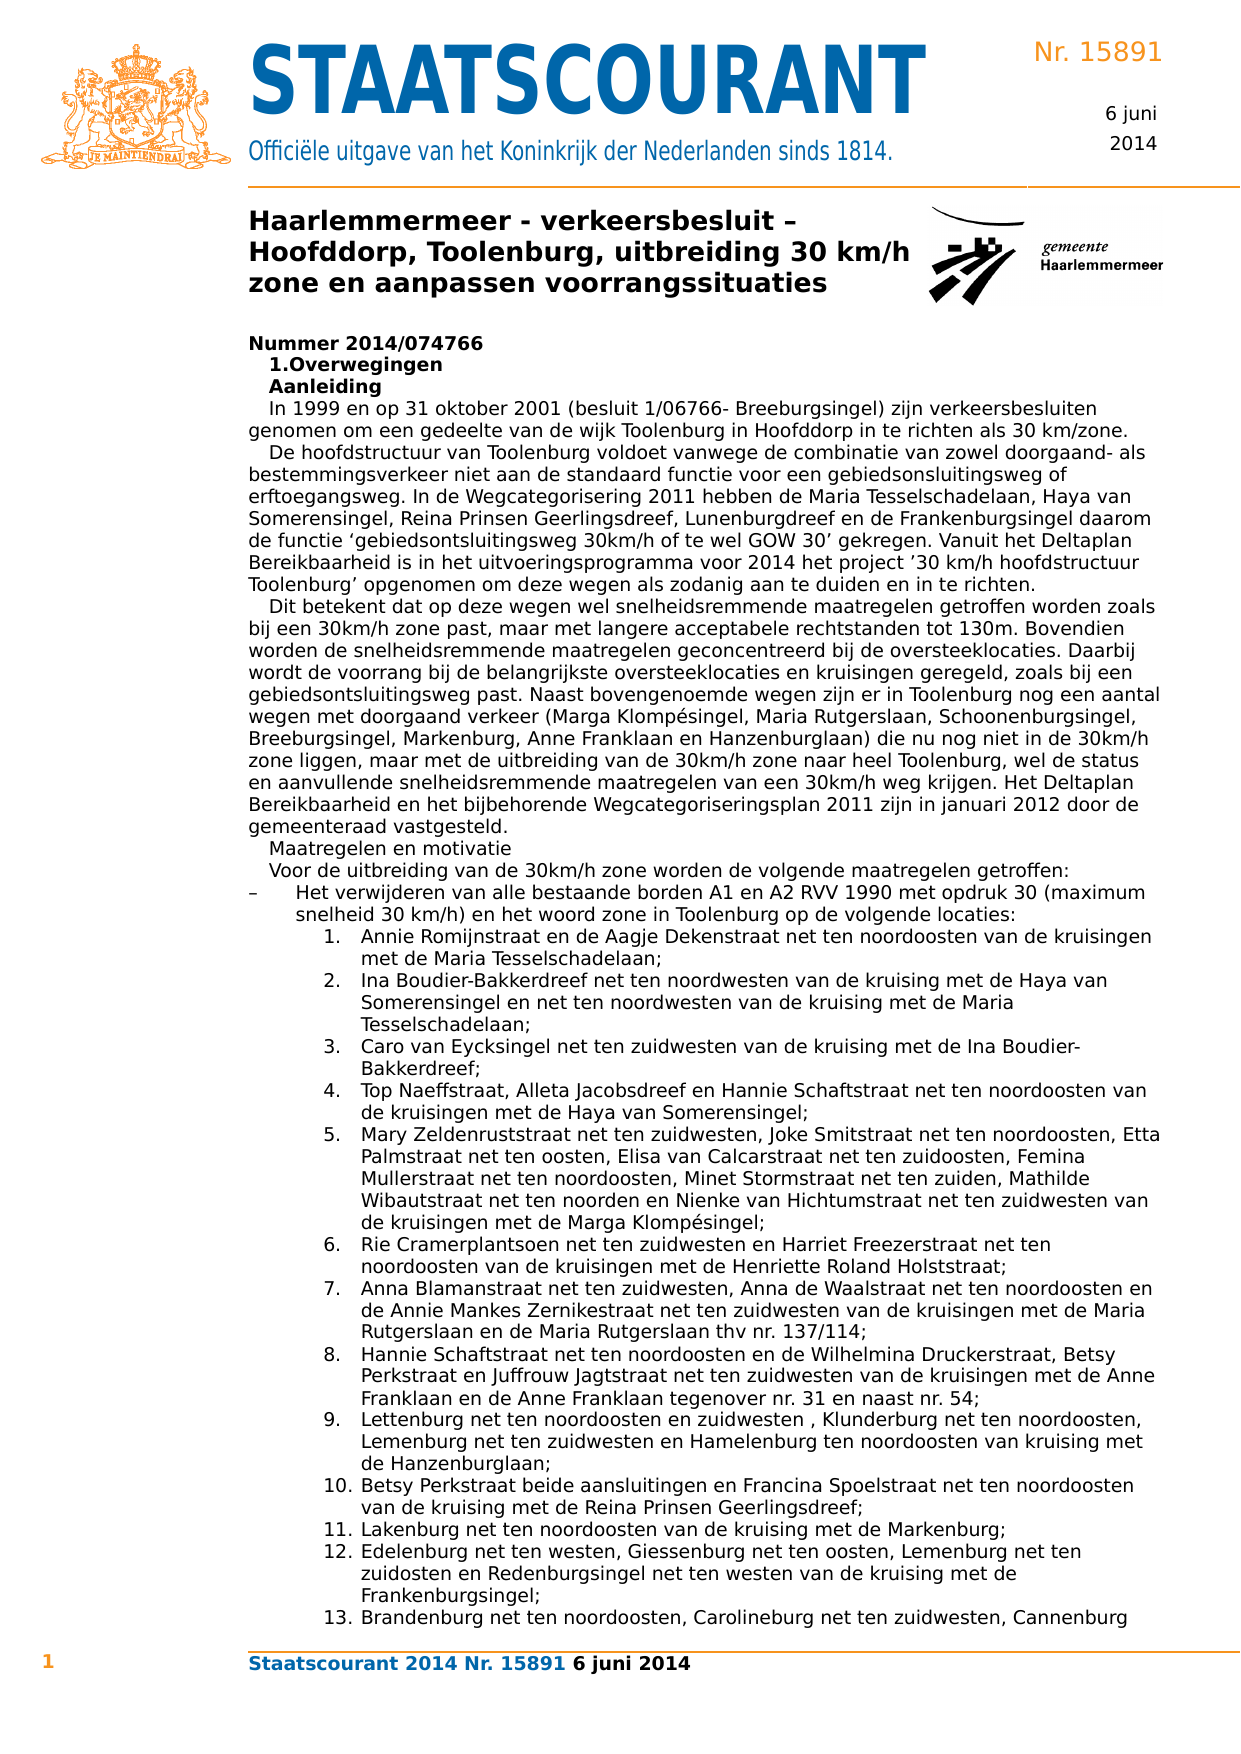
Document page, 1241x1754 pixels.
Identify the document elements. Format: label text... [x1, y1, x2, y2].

subtitle Haarlemmermeer - verkeersbesluit –Hoofddorp, Toolenburg, uitbreiding 30 km/h zone en aanpassen voorrangssituaties [248, 206, 927, 299]
text De hoofdstructuur van Toolenburg voldoet vanwege de combinatie van zowel doorgaand- als bestemmingsverkeer niet aan de standaard functie voor een gebiedsonsluitingsweg of erftoegangsweg. In de Wegcategorisering 2011 hebben de Maria Tesselschadelaan, Haya van Somerensingel, Reina Prinsen Geerlingsdreef, Lunenburgdreef en de Frankenburgsingel daarom de functie ‘gebiedsontsluitingsweg 30km/h of te wel GOW 30’ gekregen. Vanuit het Deltaplan Bereikbaarheid is in het uitvoeringsprogramma voor 2014 het project ’30 km/h hoofdstructuur Toolenburg’ opgenomen om deze wegen als zodanig aan te duiden en in te richten. [248, 442, 1163, 596]
text Maatregelen en motivatie [248, 838, 1163, 860]
list Caro van Eycksingel net ten zuidwesten van de kruising met de Ina Boudier-Bakkerdreef; [323, 1036, 1163, 1080]
text In 1999 en op 31 oktober 2001 (besluit 1/06766- Breeburgsingel) zijn verkeersbesluiten genomen om een gedeelte van de wijk Toolenburg in Hoofddorp in te richten als 30 km/zone. [248, 398, 1163, 442]
list Hannie Schaftstraat net ten noordoosten en de Wilhelmina Druckerstraat, Betsy Perkstraat en Juffrouw Jagtstraat net ten zuidwesten van de kruisingen met de Anne Franklaan en de Anne Franklaan tegenover nr. 31 en naast nr. 54; [323, 1343, 1163, 1409]
list Ina Boudier-Bakkerdreef net ten noordwesten van de kruising met de Haya van Somerensingel en net ten noordwesten van de kruising met de Maria Tesselschadelaan; [323, 970, 1163, 1036]
text 1.Overwegingen [248, 354, 1163, 376]
list Anna Blamanstraat net ten zuidwesten, Anna de Waalstraat net ten noordoosten en de Annie Mankes Zernikestraat net ten zuidwesten van de kruisingen met de Maria Rutgerslaan en de Maria Rutgerslaan thv nr. 137/114; [323, 1277, 1163, 1343]
text Aanleiding [248, 376, 1163, 398]
list Top Naeffstraat, Alleta Jacobsdreef en Hannie Schaftstraat net ten noordoosten van de kruisingen met de Haya van Somerensingel; [323, 1080, 1163, 1124]
list Rie Cramerplantsoen net ten zuidwesten en Harriet Freezerstraat net ten noordoosten van de kruisingen met de Henriette Roland Holststraat; [323, 1233, 1163, 1277]
text Nummer 2014/074766 [248, 332, 1163, 354]
list Lakenburg net ten noordoosten van de kruising met de Markenburg; [323, 1519, 1163, 1541]
list Annie Romijnstraat en de Aagje Dekenstraat net ten noordoosten van de kruisingen met de Maria Tesselschadelaan; [323, 926, 1163, 970]
list Edelenburg net ten westen, Giessenburg net ten oosten, Lemenburg net ten zuidosten en Redenburgsingel net ten westen van de kruising met de Frankenburgsingel; [323, 1541, 1163, 1607]
list Lettenburg net ten noordoosten en zuidwesten , Klunderburg net ten noordoosten, Lemenburg net ten zuidwesten en Hamelenburg ten noordoosten van kruising met de Hanzenburglaan; [323, 1409, 1163, 1475]
list Betsy Perkstraat beide aansluitingen en Francina Spoelstraat net ten noordoosten van de kruising met de Reina Prinsen Geerlingsdreef; [323, 1475, 1163, 1519]
picture [41, 44, 231, 169]
text Dit betekent dat op deze wegen wel snelheidsremmende maatregelen getroffen worden zoals bij een 30km/h zone past, maar met langere acceptabele rechtstanden tot 130m. Bovendien worden de snelheidsremmende maatregelen geconcentreerd bij de oversteeklocaties. Daarbij wordt de voorrang bij de belangrijkste oversteeklocaties en kruisingen geregeld, zoals bij een gebiedsontsluitingsweg past. Naast bovengenoemde wegen zijn er in Toolenburg nog een aantal wegen met doorgaand verkeer (Marga Klompésingel, Maria Rutgerslaan, Schoonenburgsingel, Breeburgsingel, Markenburg, Anne Franklaan en Hanzenburglaan) die nu nog niet in de 30km/h zone liggen, maar met de uitbreiding van de 30km/h zone naar heel Toolenburg, wel de status en aanvullende snelheidsremmende maatregelen van een 30km/h weg krijgen. Het Deltaplan Bereikbaarheid en het bijbehorende Wegcategoriseringsplan 2011 zijn in januari 2012 door de gemeenteraad vastgesteld. [248, 596, 1163, 838]
picture [927, 205, 1164, 306]
text Voor de uitbreiding van de 30km/h zone worden de volgende maatregelen getroffen: [248, 860, 1163, 882]
list Mary Zeldenruststraat net ten zuidwesten, Joke Smitstraat net ten noordoosten, Etta Palmstraat net ten oosten, Elisa van Calcarstraat net ten zuidoosten, Femina Mullerstraat net ten noordoosten, Minet Stormstraat net ten zuiden, Mathilde Wibautstraat net ten noorden en Nienke van Hichtumstraat net ten zuidwesten van de kruisingen met de Marga Klompésingel; [323, 1124, 1163, 1233]
list Brandenburg net ten noordoosten, Carolineburg net ten zuidwesten, Cannenburg [323, 1607, 1163, 1629]
list Het verwijderen van alle bestaande borden A1 en A2 RVV 1990 met opdruk 30 (maximum snelheid 30 km/h) en het woord zone in Toolenburg op de volgende locaties: [248, 882, 1163, 926]
